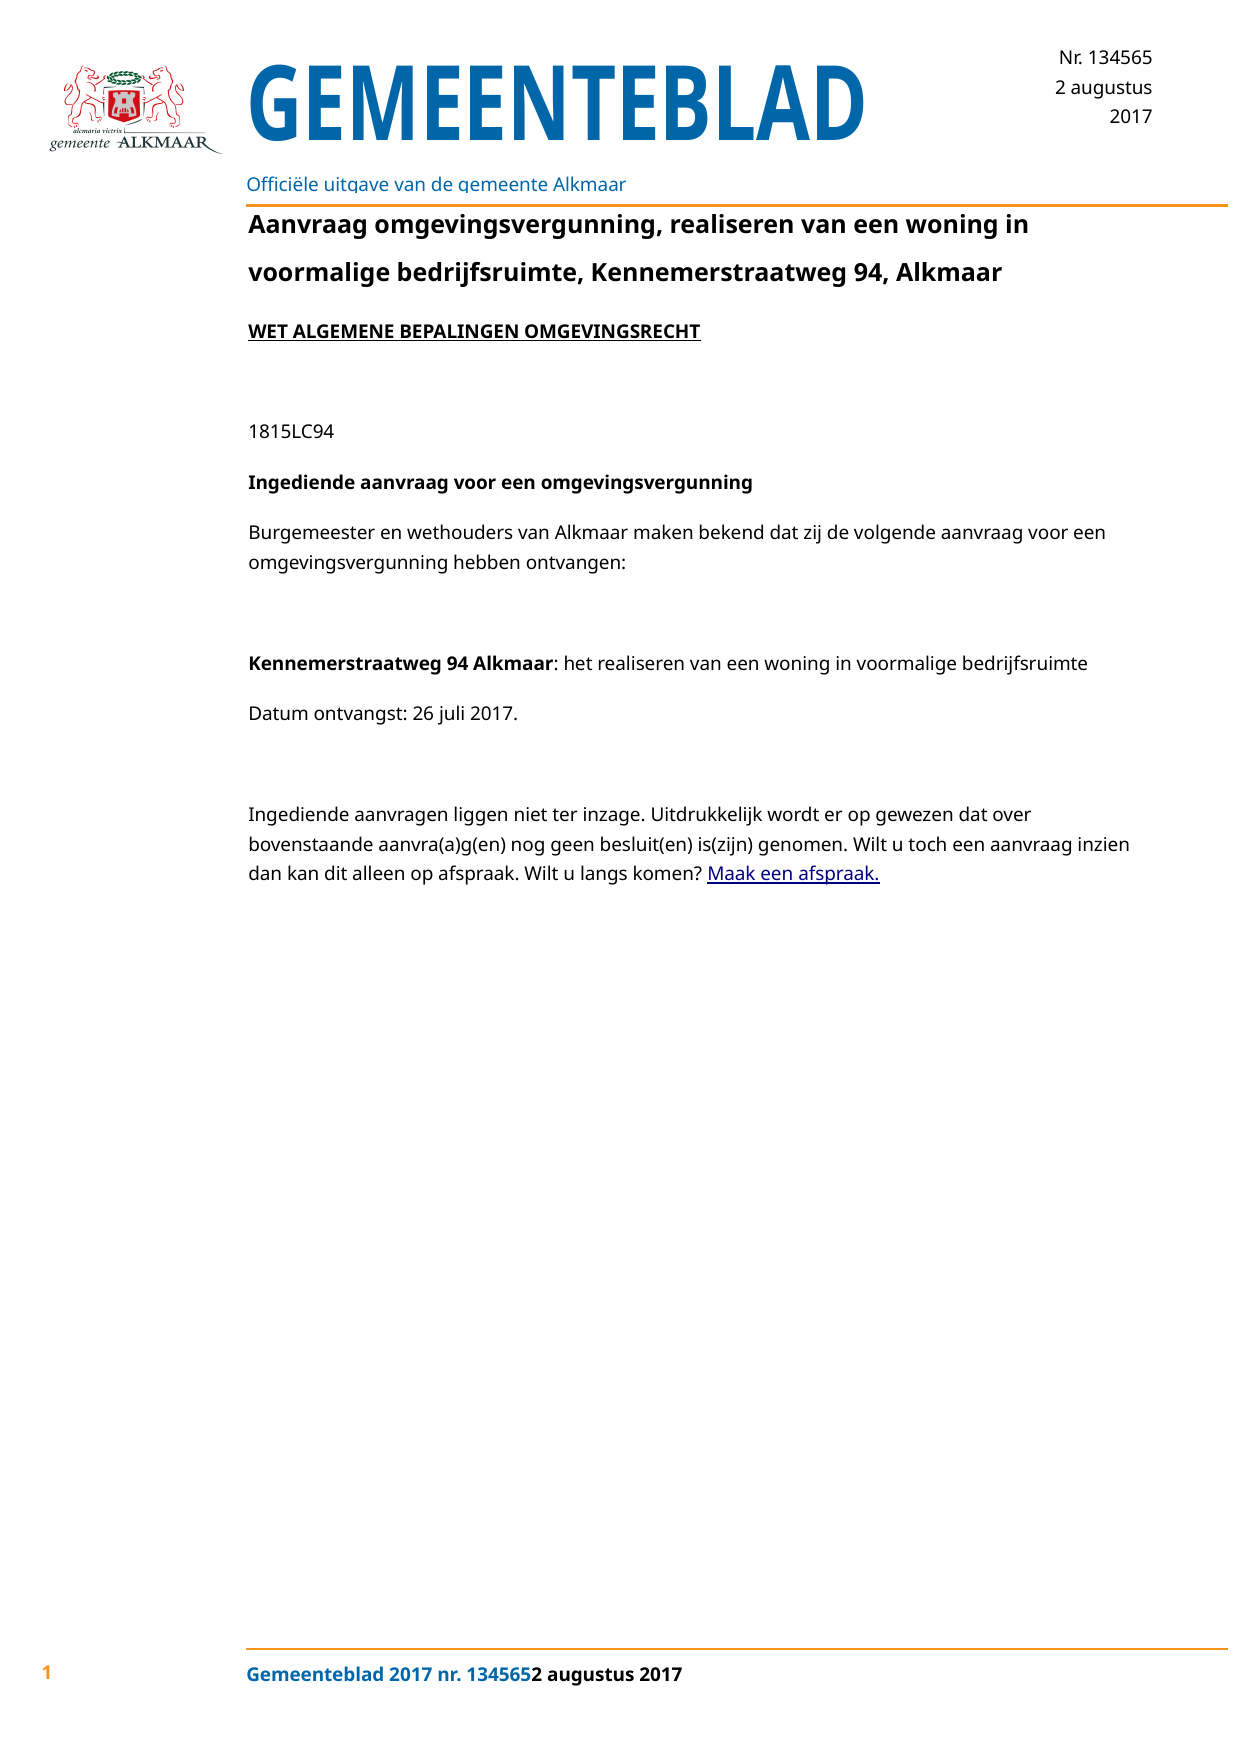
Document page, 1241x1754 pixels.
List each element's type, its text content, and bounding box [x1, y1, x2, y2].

text WET ALGEMENE BEPALINGEN OMGEVINGSRECHT [248, 318, 1152, 344]
text Burgemeester en wethouders van Alkmaar maken bekend dat zij de volgende aanvraag voor een omgevingsvergunning hebben ontvangen: [248, 519, 1152, 575]
text Kennemerstraatweg 94 Alkmaar: het realiseren van een woning in voormalige bedrijfsruimte [248, 650, 1152, 676]
text 1815LC94 [248, 419, 1152, 444]
picture [41, 47, 231, 172]
text Ingediende aanvragen liggen niet ter inzage. Uitdrukkelijk wordt er op gewezen dat over bovenstaande aanvra(a)g(en) nog geen besluit(en) is(zijn) genomen. Wilt u toch een aanvraag inzien dan kan dit alleen op afspraak. Wilt u langs komen? Maak een afspraak. [248, 801, 1152, 886]
text Datum ontvangst: 26 juli 2017. [248, 700, 1152, 726]
text Aanvraag omgevingsvergunning, realiseren van een woning in voormalige bedrijfsruimte, Kennemerstraatweg 94, Alkmaar [248, 207, 1152, 288]
text Ingediende aanvraag voor een omgevingsvergunning [248, 469, 1152, 495]
